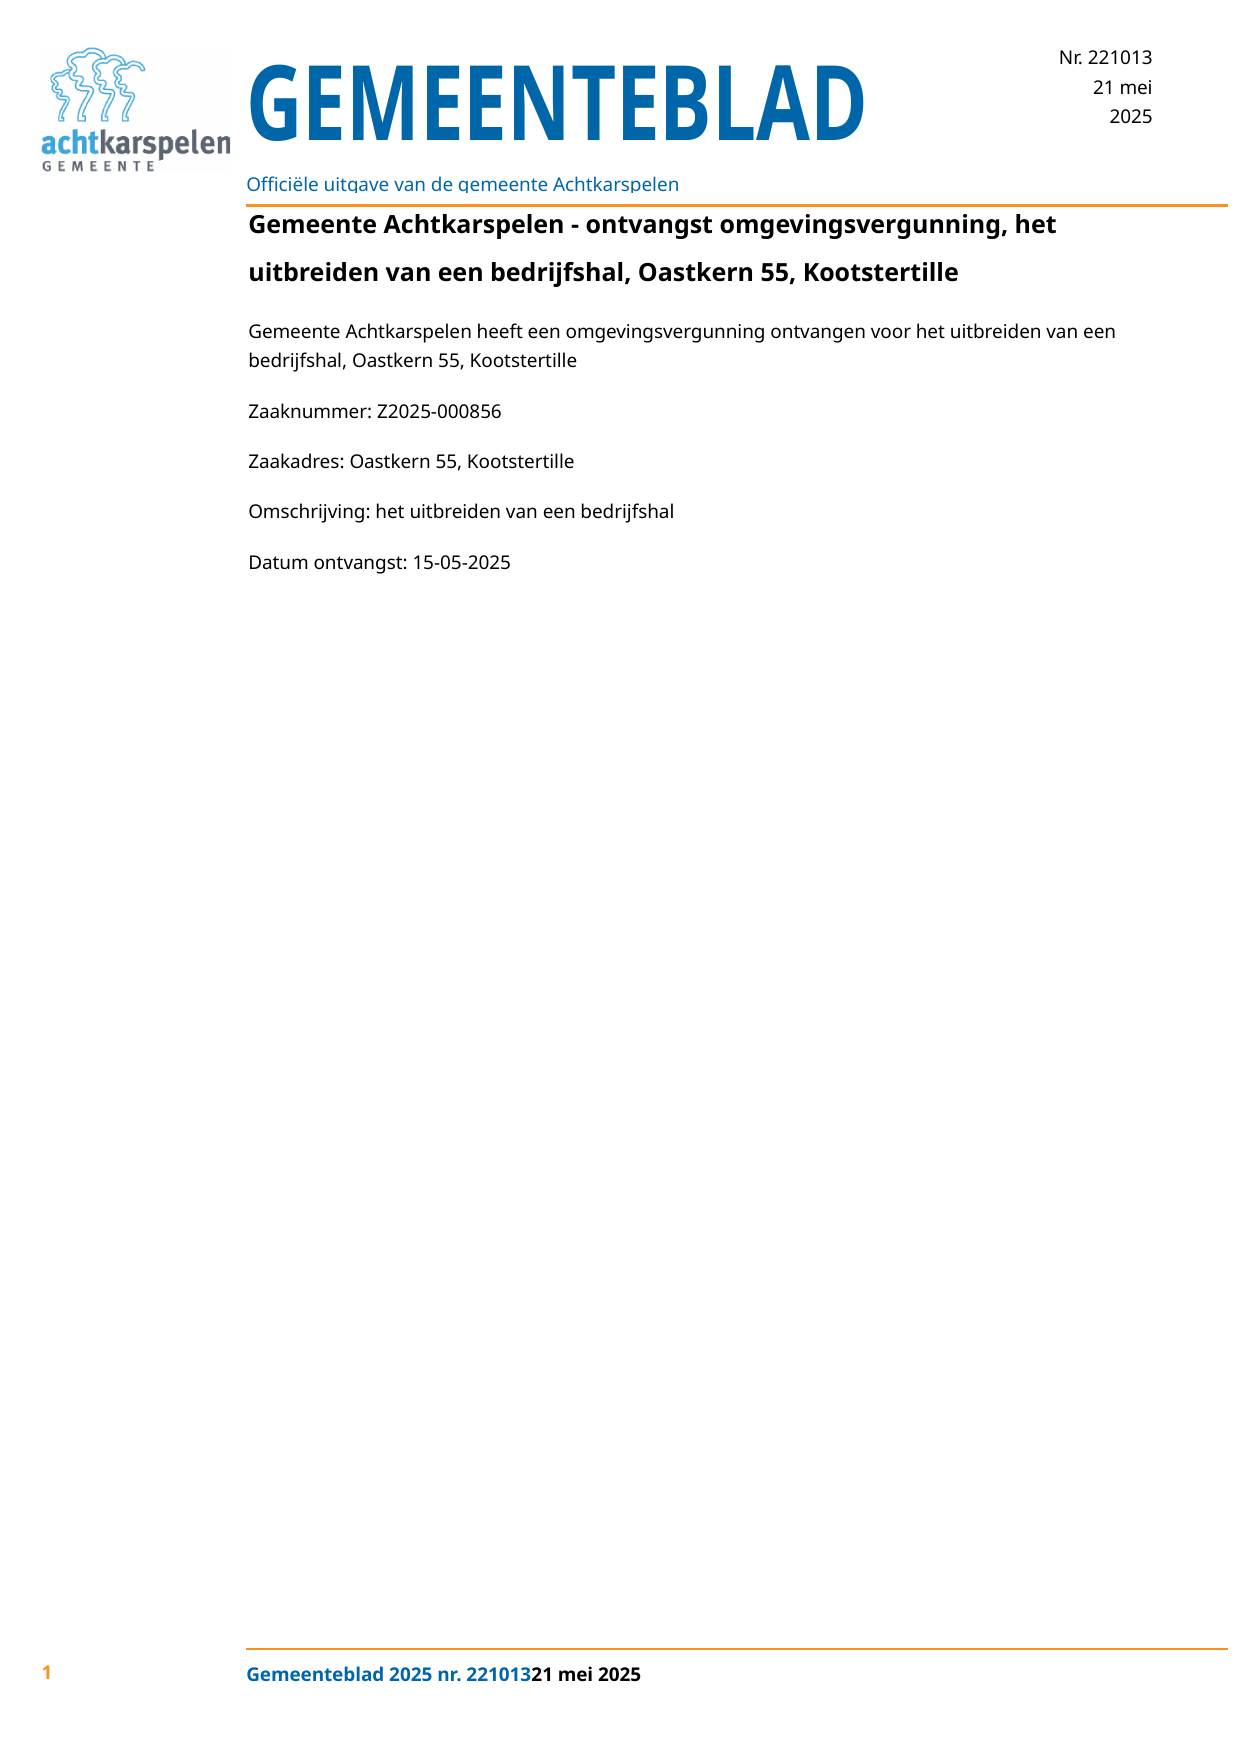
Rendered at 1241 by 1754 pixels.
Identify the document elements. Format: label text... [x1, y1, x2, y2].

text Gemeente Achtkarspelen heeft een omgevingsvergunning ontvangen voor het uitbreiden van een bedrijfshal, Oastkern 55, Kootstertille [248, 318, 1152, 373]
text Zaakadres: Oastkern 55, Kootstertille [248, 448, 1152, 474]
text Zaaknummer: Z2025-000856 [248, 398, 1152, 424]
text Gemeente Achtkarspelen - ontvangst omgevingsvergunning, het uitbreiden van een bedrijfshal, Oastkern 55, Kootstertille [248, 207, 1152, 288]
text Datum ontvangst: 15-05-2025 [248, 549, 1152, 575]
text Omschrijving: het uitbreiden van een bedrijfshal [248, 499, 1152, 524]
picture [41, 47, 231, 172]
